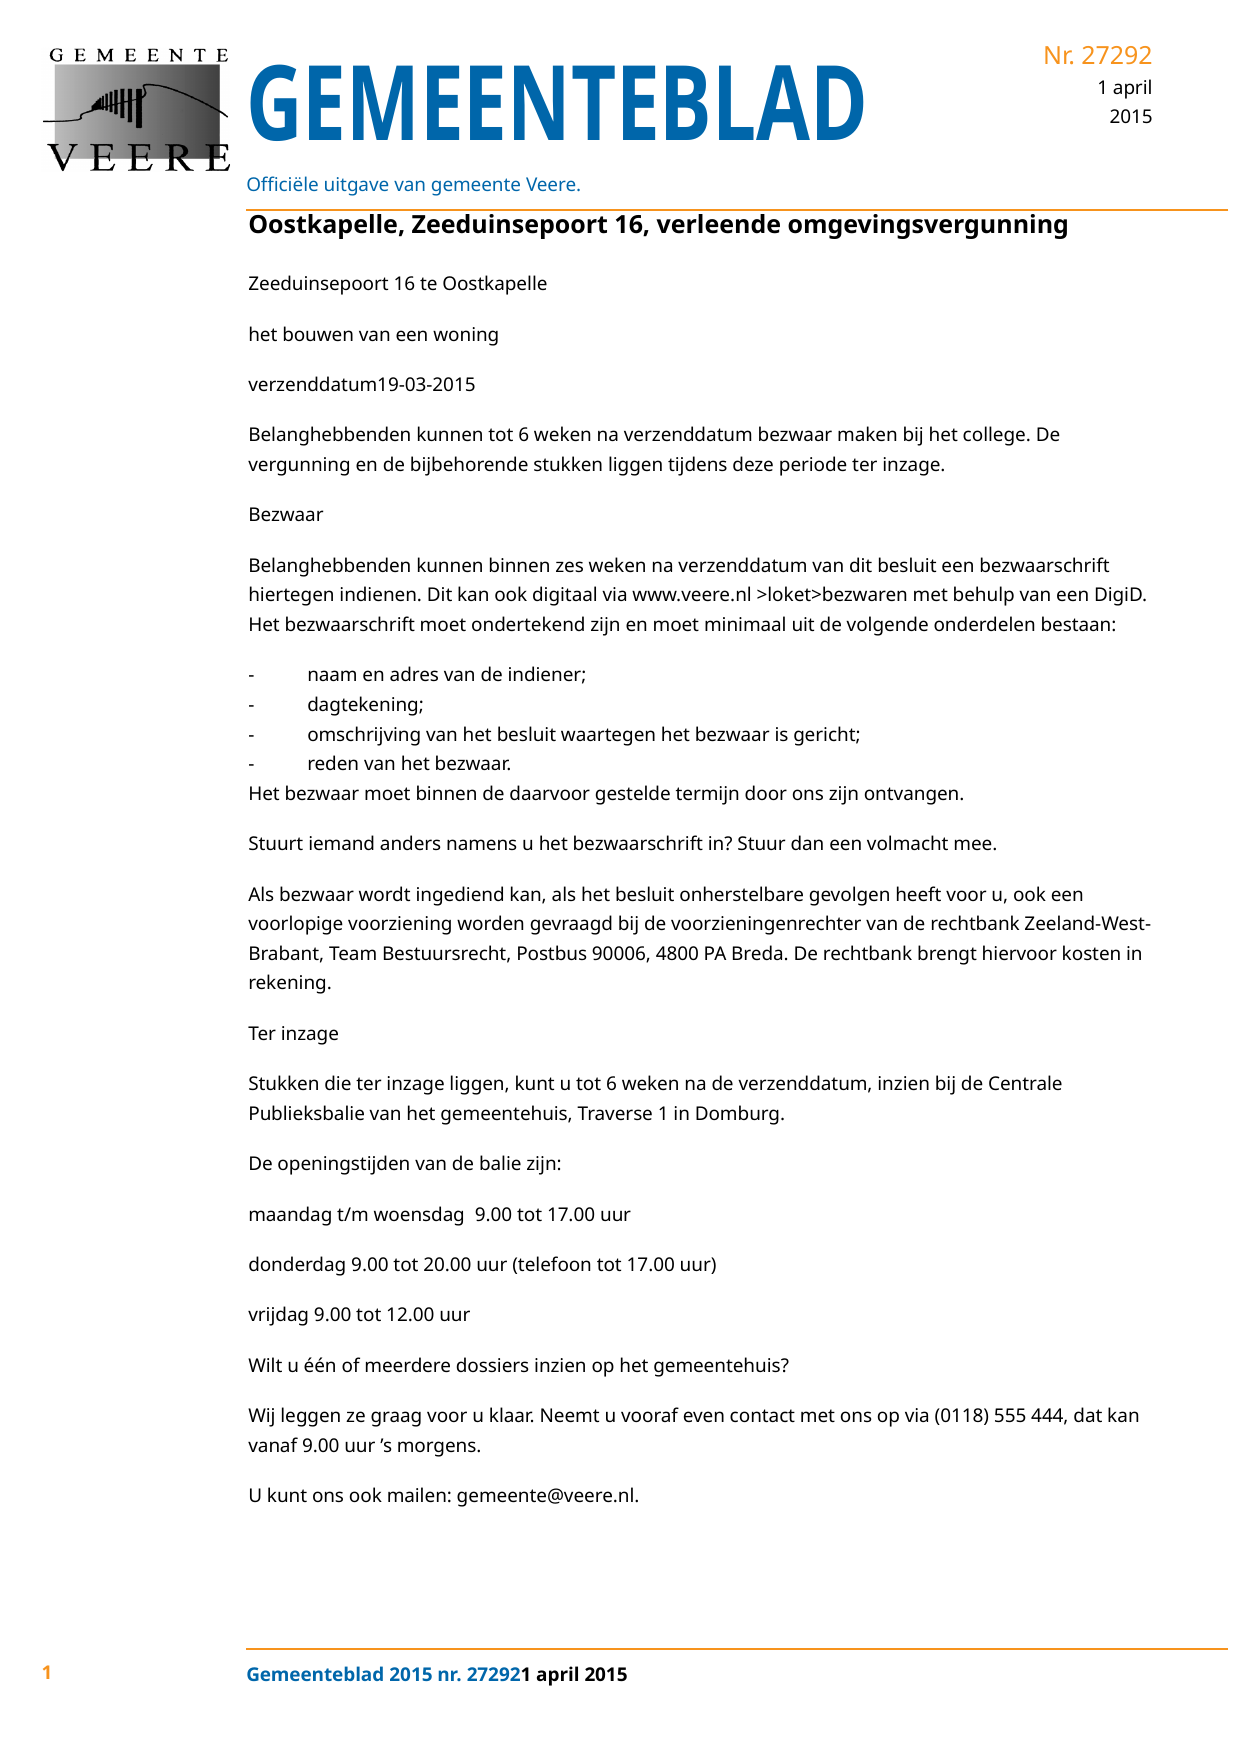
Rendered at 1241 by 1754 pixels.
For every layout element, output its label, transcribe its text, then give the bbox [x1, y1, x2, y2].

text Bezwaar [248, 502, 1152, 527]
text Stukken die ter inzage liggen, kunt u tot 6 weken na de verzenddatum, inzien bij de Centrale Publieksbalie van het gemeentehuis, Traverse 1 in Domburg. [248, 1070, 1152, 1126]
text Oostkapelle, Zeeduinsepoort 16, verleende omgevingsvergunning [248, 211, 1152, 241]
text U kunt ons ook mailen: gemeente@veere.nl. [248, 1482, 1152, 1508]
picture [41, 47, 231, 172]
list dagtekening; [248, 691, 1152, 717]
text Belanghebbenden kunnen tot 6 weken na verzenddatum bezwaar maken bij het college. De vergunning en de bijbehorende stukken liggen tijdens deze periode ter inzage. [248, 422, 1152, 477]
list naam en adres van de indiener; [248, 662, 1152, 687]
text Belanghebbenden kunnen binnen zes weken na verzenddatum van dit besluit een bezwaarschrift hiertegen indienen. Dit kan ook digitaal via www.veere.nl >loket>bezwaren met behulp van een DigiD. Het bezwaarschrift moet ondertekend zijn en moet minimaal uit de volgende onderdelen bestaan: [248, 552, 1152, 637]
text vrijdag 9.00 tot 12.00 uur [248, 1302, 1152, 1327]
text De openingstijden van de balie zijn: [248, 1150, 1152, 1176]
list reden van het bezwaar. [248, 750, 1152, 776]
text Ter inzage [248, 1020, 1152, 1046]
text het bouwen van een woning [248, 321, 1152, 346]
text Stuurt iemand anders namens u het bezwaarschrift in? Stuur dan een volmacht mee. [248, 830, 1152, 856]
text maandag t/m woensdag 9.00 tot 17.00 uur [248, 1201, 1152, 1226]
list omschrijving van het besluit waartegen het bezwaar is gericht; [248, 721, 1152, 746]
text Wij leggen ze graag voor u klaar. Neemt u vooraf even contact met ons op via (0118) 555 444, dat kan vanaf 9.00 uur ’s morgens. [248, 1402, 1152, 1458]
text donderdag 9.00 tot 20.00 uur (telefoon tot 17.00 uur) [248, 1251, 1152, 1277]
text Zeeduinsepoort 16 te Oostkapelle [248, 270, 1152, 296]
text Als bezwaar wordt ingediend kan, als het besluit onherstelbare gevolgen heeft voor u, ook een voorlopige voorziening worden gevraagd bij de voorzieningenrechter van de rechtbank Zeeland-West-Brabant, Team Bestuursrecht, Postbus 90006, 4800 PA Breda. De rechtbank brengt hiervoor kosten in rekening. [248, 881, 1152, 995]
text Wilt u één of meerdere dossiers inzien op het gemeentehuis? [248, 1352, 1152, 1378]
text Het bezwaar moet binnen de daarvoor gestelde termijn door ons zijn ontvangen. [248, 780, 1152, 806]
text verzenddatum19-03-2015 [248, 371, 1152, 397]
